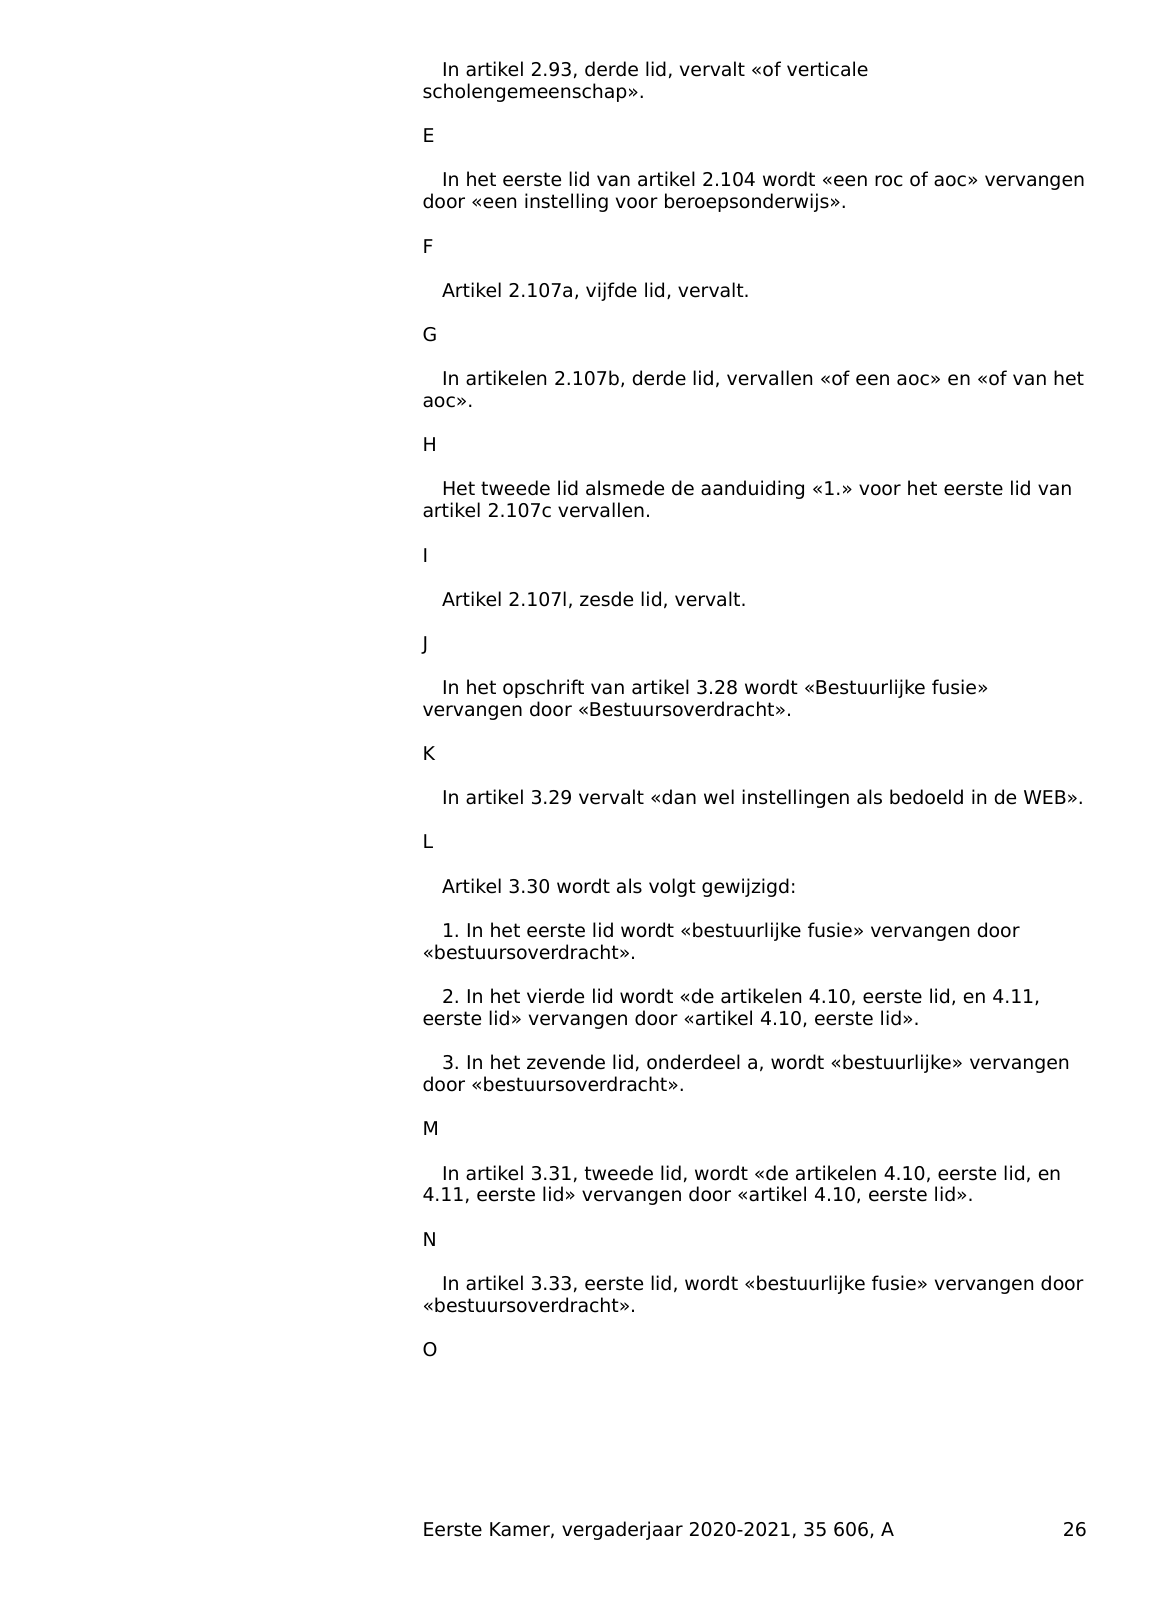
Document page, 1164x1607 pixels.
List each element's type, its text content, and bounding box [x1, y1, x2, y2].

text I [422, 544, 1087, 566]
text In het eerste lid van artikel 2.104 wordt «een roc of aoc» vervangen door «een instelling voor beroepsonderwijs». [422, 169, 1087, 213]
text Artikel 2.107a, vijfde lid, vervalt. [422, 280, 1087, 302]
text E [422, 125, 1087, 147]
text Het tweede lid alsmede de aanduiding «1.» voor het eerste lid van artikel 2.107c vervallen. [422, 478, 1087, 522]
text In artikel 3.31, tweede lid, wordt «de artikelen 4.10, eerste lid, en 4.11, eerste lid» vervangen door «artikel 4.10, eerste lid». [422, 1162, 1087, 1206]
text M [422, 1118, 1087, 1140]
text 1. In het eerste lid wordt «bestuurlijke fusie» vervangen door «bestuursoverdracht». [422, 920, 1087, 964]
text L [422, 831, 1087, 853]
text In artikelen 2.107b, derde lid, vervallen «of een aoc» en «of van het aoc». [422, 368, 1087, 412]
text G [422, 324, 1087, 346]
text J [422, 633, 1087, 655]
text N [422, 1228, 1087, 1251]
text In het opschrift van artikel 3.28 wordt «Bestuurlijke fusie» vervangen door «Bestuursoverdracht». [422, 677, 1087, 721]
text 2. In het vierde lid wordt «de artikelen 4.10, eerste lid, en 4.11, eerste lid» vervangen door «artikel 4.10, eerste lid». [422, 986, 1087, 1030]
text F [422, 236, 1087, 257]
text K [422, 743, 1087, 765]
text Artikel 3.30 wordt als volgt gewijzigd: [422, 876, 1087, 898]
text In artikel 2.93, derde lid, vervalt «of verticale scholengemeenschap». [422, 59, 1087, 103]
text In artikel 3.33, eerste lid, wordt «bestuurlijke fusie» vervangen door «bestuursoverdracht». [422, 1273, 1087, 1317]
text 3. In het zevende lid, onderdeel a, wordt «bestuurlijke» vervangen door «bestuursoverdracht». [422, 1052, 1087, 1096]
text In artikel 3.29 vervalt «dan wel instellingen als bedoeld in de WEB». [422, 787, 1087, 809]
text H [422, 434, 1087, 456]
text Artikel 2.107l, zesde lid, vervalt. [422, 589, 1087, 611]
text O [422, 1339, 1087, 1361]
